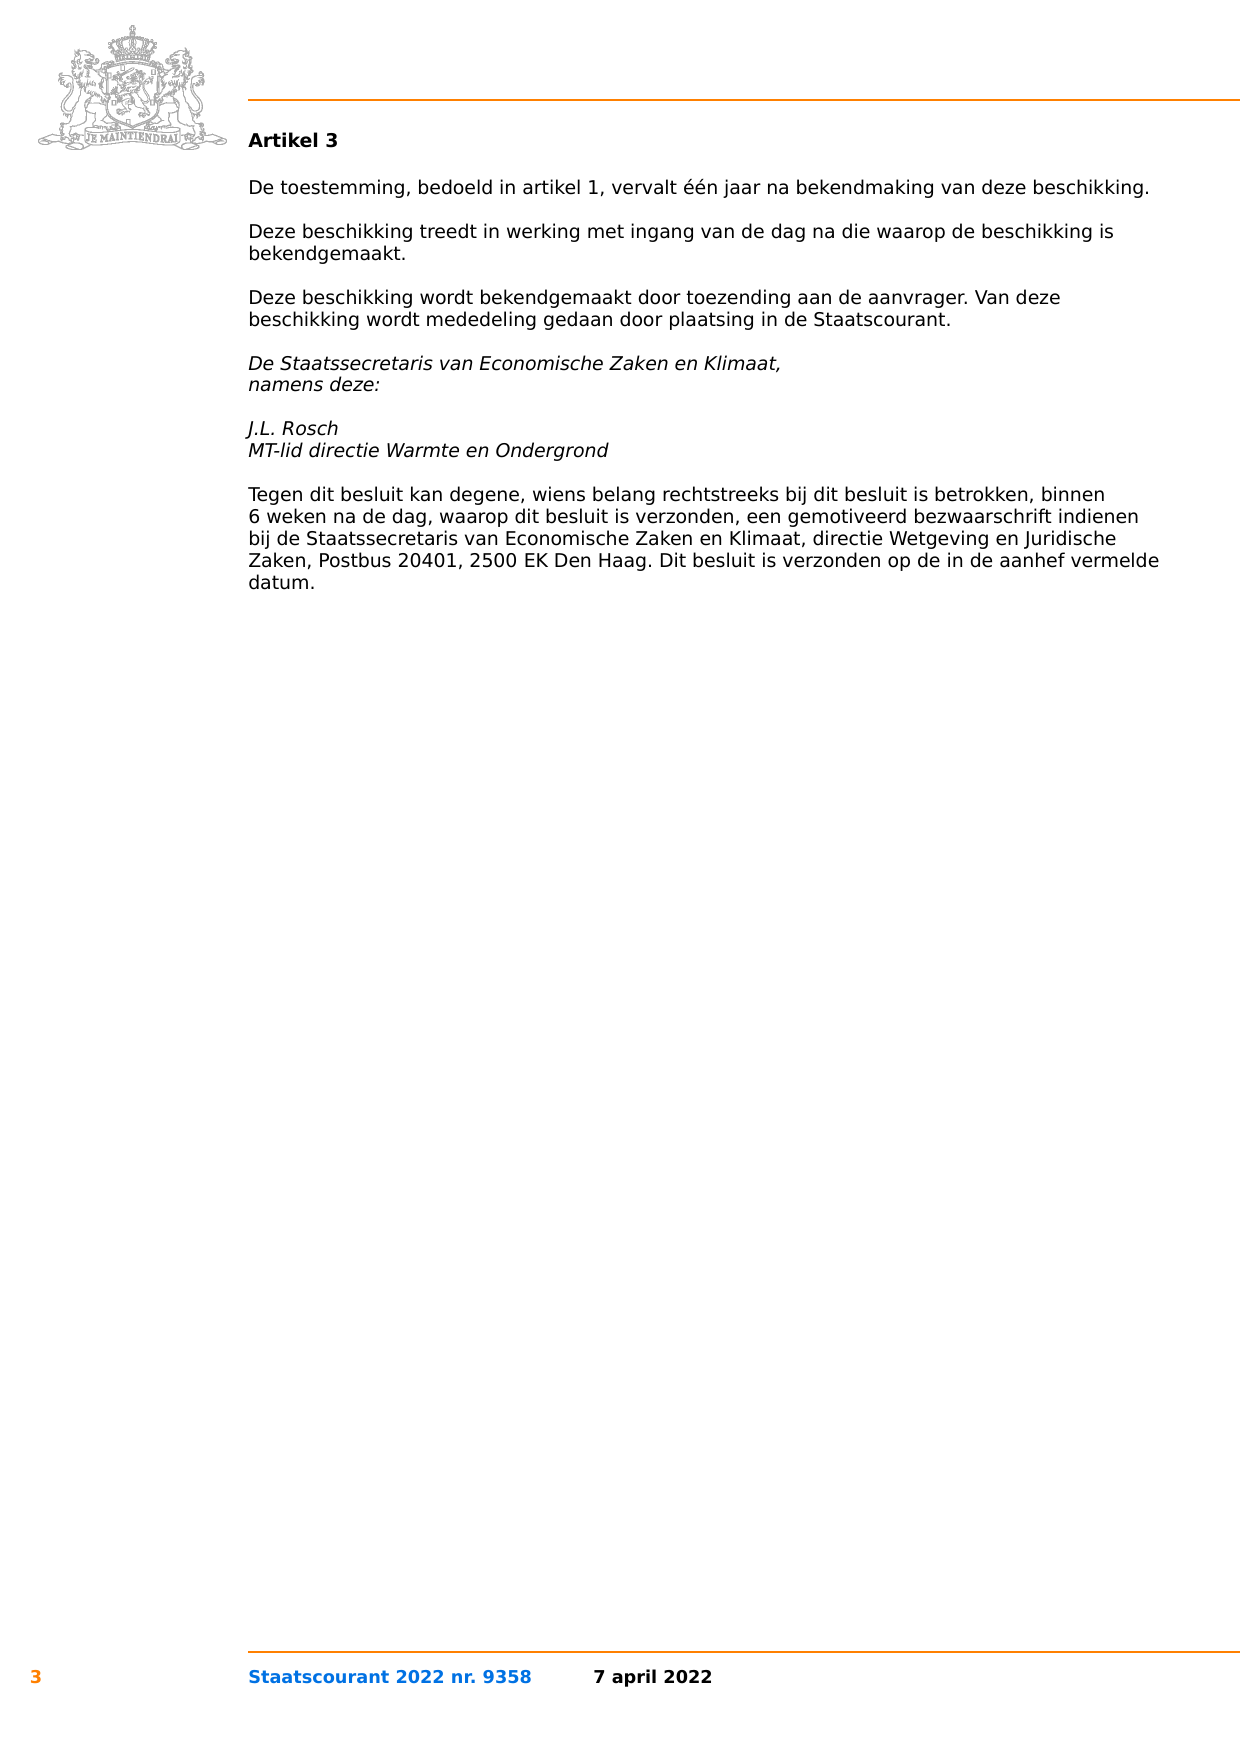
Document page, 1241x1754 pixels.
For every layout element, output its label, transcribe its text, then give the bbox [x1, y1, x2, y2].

text De toestemming, bedoeld in artikel 1, vervalt één jaar na bekendmaking van deze beschikking. [248, 177, 1163, 199]
picture [38, 25, 227, 150]
text Deze beschikking wordt bekendgemaakt door toezending aan de aanvrager. Van deze beschikking wordt mededeling gedaan door plaatsing in de Staatscourant. [248, 287, 1163, 331]
text Tegen dit besluit kan degene, wiens belang rechtstreeks bij dit besluit is betrokken, binnen 6 weken na de dag, waarop dit besluit is verzonden, een gemotiveerd bezwaarschrift indienen bij de Staatssecretaris van Economische Zaken en Klimaat, directie Wetgeving en Juridische Zaken, Postbus 20401, 2500 EK Den Haag. Dit besluit is verzonden op de in de aanhef vermelde datum. [248, 484, 1163, 594]
subtitle Artikel 3 [248, 130, 1163, 152]
text Deze beschikking treedt in werking met ingang van de dag na die waarop de beschikking is bekendgemaakt. [248, 221, 1163, 265]
text De Staatssecretaris van Economische Zaken en Klimaat, namens deze: J.L. Rosch MT-lid directie Warmte en Ondergrond [248, 352, 1163, 462]
